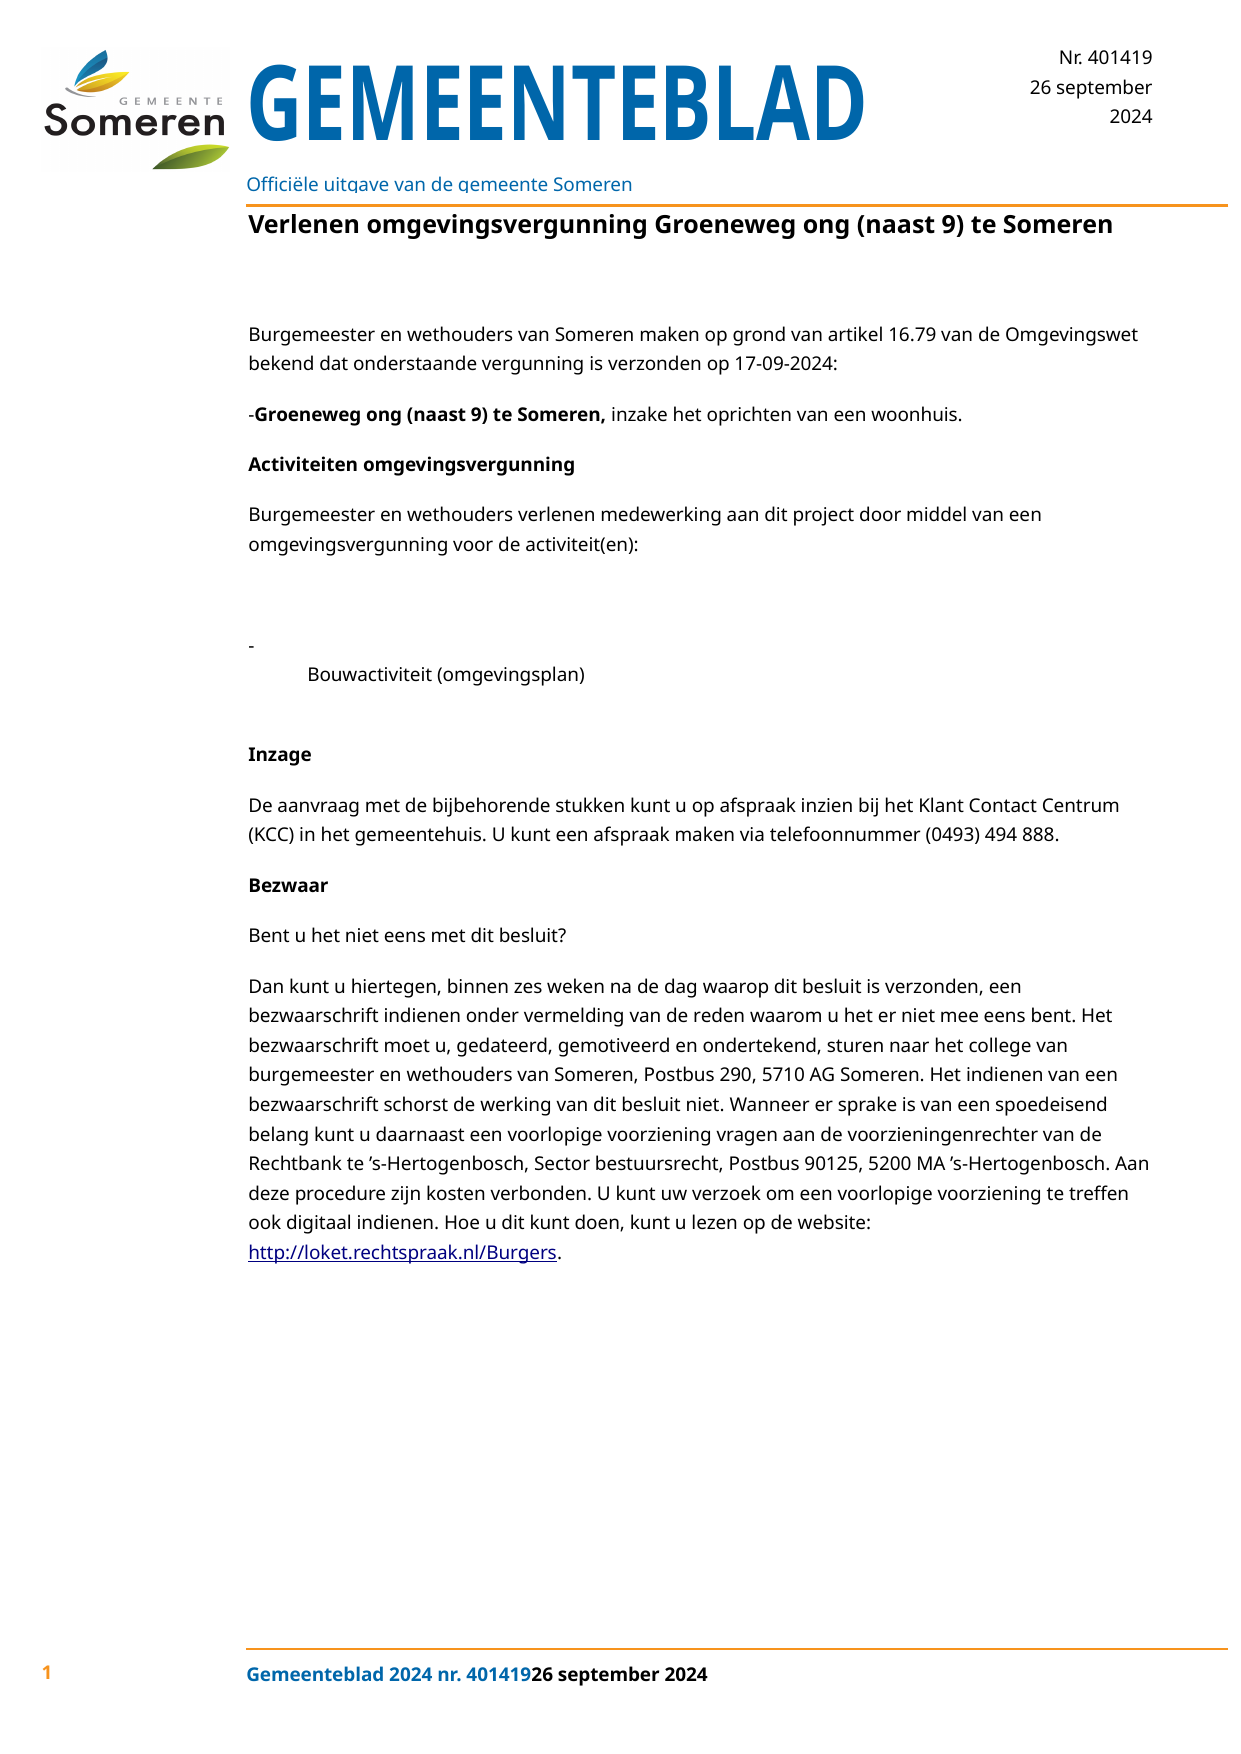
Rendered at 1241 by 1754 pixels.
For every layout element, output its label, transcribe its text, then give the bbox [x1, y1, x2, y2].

text Bent u het niet eens met dit besluit? [248, 922, 1152, 948]
text Inzage [248, 742, 1152, 767]
text De aanvraag met de bijbehorende stukken kunt u op afspraak inzien bij het Klant Contact Centrum (KCC) in het gemeentehuis. U kunt een afspraak maken via telefoonnummer (0493) 494 888. [248, 792, 1152, 847]
text Activiteiten omgevingsvergunning [248, 451, 1152, 477]
text Verlenen omgevingsvergunning Groeneweg ong (naast 9) te Someren [248, 207, 1152, 241]
picture [41, 47, 231, 172]
text Burgemeester en wethouders verlenen medewerking aan dit project door middel van een omgevingsvergunning voor de activiteit(en): [248, 502, 1152, 557]
text Dan kunt u hiertegen, binnen zes weken na de dag waarop dit besluit is verzonden, een bezwaarschrift indienen onder vermelding van de reden waarom u het er niet mee eens bent. Het bezwaarschrift moet u, gedateerd, gemotiveerd en ondertekend, sturen naar het college van burgemeester en wethouders van Someren, Postbus 290, 5710 AG Someren. Het indienen van een bezwaarschrift schorst de werking van dit besluit niet. Wanneer er sprake is van een spoedeisend belang kunt u daarnaast een voorlopige voorziening vragen aan de voorzieningenrechter van de Rechtbank te ’s-Hertogenbosch, Sector bestuursrecht, Postbus 90125, 5200 MA ’s-Hertogenbosch. Aan deze procedure zijn kosten verbonden. U kunt uw verzoek om een voorlopige voorziening te treffen ook digitaal indienen. Hoe u dit kunt doen, kunt u lezen op de website: http://loket.rechtspraak.nl/Burgers. [248, 973, 1152, 1265]
text Burgemeester en wethouders van Someren maken op grond van artikel 16.79 van de Omgevingswet bekend dat onderstaande vergunning is verzonden op 17-09-2024: [248, 321, 1152, 376]
text Bezwaar [248, 872, 1152, 898]
text -Groeneweg ong (naast 9) te Someren, inzake het oprichten van een woonhuis. [248, 401, 1152, 426]
list Bouwactiviteit (omgevingsplan) [248, 662, 1152, 687]
